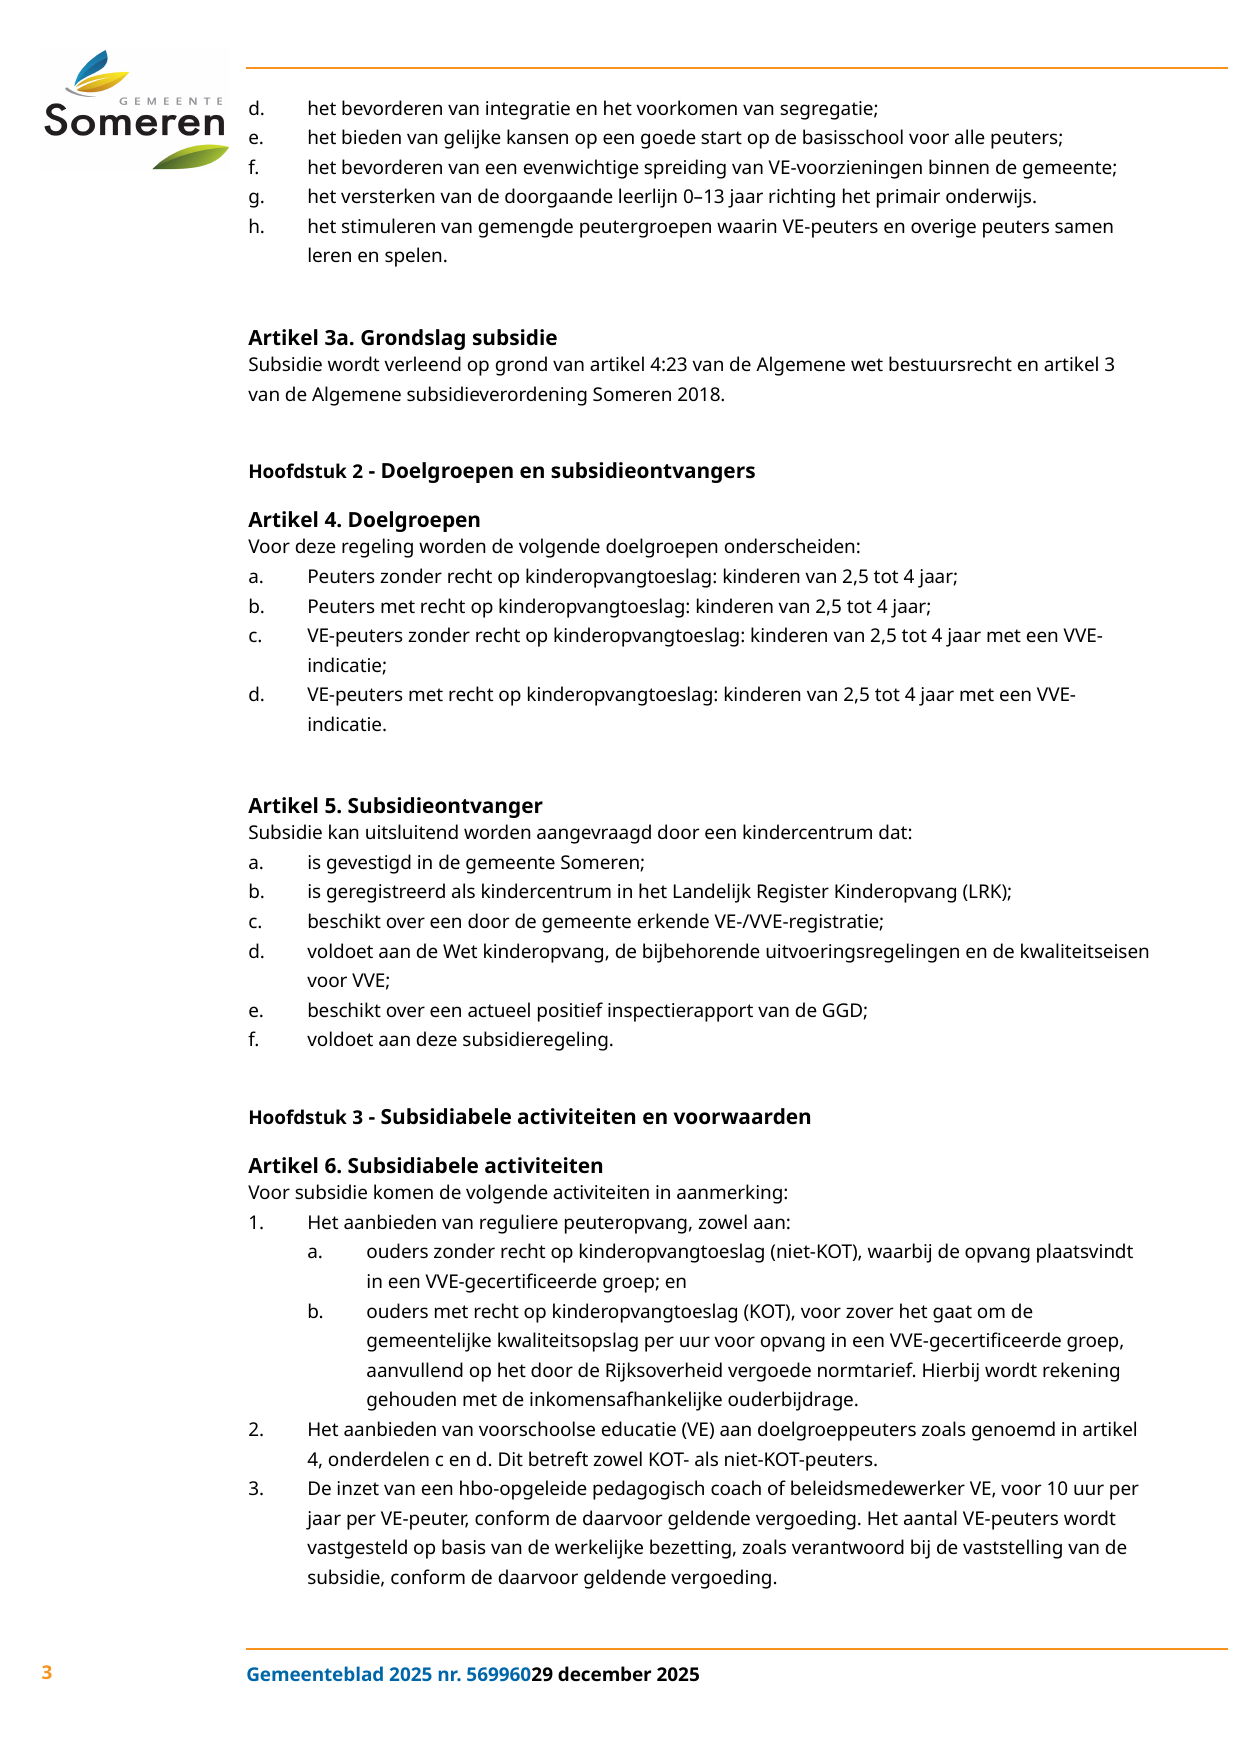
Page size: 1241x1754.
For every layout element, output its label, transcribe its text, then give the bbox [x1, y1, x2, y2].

list De inzet van een hbo-opgeleide pedagogisch coach of beleidsmedewerker VE, voor 10 uur per jaar per VE-peuter, conform de daarvoor geldende vergoeding. Het aantal VE-peuters wordt vastgesteld op basis van de werkelijke bezetting, zoals verantwoord bij de vaststelling van de subsidie, conform de daarvoor geldende vergoeding. [248, 1475, 1152, 1590]
list Het aanbieden van voorschoolse educatie (VE) aan doelgroeppeuters zoals genoemd in artikel 4, onderdelen c en d. Dit betreft zowel KOT- als niet-KOT-peuters. [248, 1416, 1152, 1472]
text Hoofdstuk 2 - Doelgroepen en subsidieontvangers [248, 456, 1152, 484]
list het versterken van de doorgaande leerlijn 0–13 jaar richting het primair onderwijs. [248, 183, 1152, 209]
text Subsidie wordt verleend op grond van artikel 4:23 van de Algemene wet bestuursrecht en artikel 3 van de Algemene subsidieverordening Someren 2018. [248, 351, 1152, 406]
list het stimuleren van gemengde peutergroepen waarin VE-peuters en overige peuters samen leren en spelen. [248, 213, 1152, 268]
list Peuters zonder recht op kinderopvangtoeslag: kinderen van 2,5 tot 4 jaar; [248, 563, 1152, 589]
text Voor deze regeling worden de volgende doelgroepen onderscheiden: [248, 534, 1152, 559]
list voldoet aan deze subsidieregeling. [248, 1027, 1152, 1052]
list beschikt over een door de gemeente erkende VE-/VVE-registratie; [248, 908, 1152, 934]
text Artikel 6. Subsidiabele activiteiten [248, 1151, 1152, 1179]
list ouders zonder recht op kinderopvangtoeslag (niet-KOT), waarbij de opvang plaatsvindt in een VVE-gecertificeerde groep; en [307, 1239, 1152, 1294]
text Artikel 5. Subsidieontvanger [248, 791, 1152, 819]
list is gevestigd in de gemeente Someren; [248, 849, 1152, 875]
list het bieden van gelijke kansen op een goede start op de basisschool voor alle peuters; [248, 124, 1152, 150]
list het bevorderen van integratie en het voorkomen van segregatie; [248, 95, 1152, 121]
picture [41, 47, 231, 172]
text Subsidie kan uitsluitend worden aangevraagd door een kindercentrum dat: [248, 819, 1152, 845]
list is geregistreerd als kindercentrum in het Landelijk Register Kinderopvang (LRK); [248, 879, 1152, 904]
text Artikel 3a. Grondslag subsidie [248, 323, 1152, 351]
list VE-peuters zonder recht op kinderopvangtoeslag: kinderen van 2,5 tot 4 jaar met een VVE-indicatie; [248, 622, 1152, 678]
list Peuters met recht op kinderopvangtoeslag: kinderen van 2,5 tot 4 jaar; [248, 593, 1152, 618]
text Artikel 4. Doelgroepen [248, 505, 1152, 534]
list Het aanbieden van reguliere peuteropvang, zowel aan: [248, 1209, 1152, 1235]
list ouders met recht op kinderopvangtoeslag (KOT), voor zover het gaat om de gemeentelijke kwaliteitsopslag per uur voor opvang in een VVE-gecertificeerde groep, aanvullend op het door de Rijksoverheid vergoede normtarief. Hierbij wordt rekening gehouden met de inkomensafhankelijke ouderbijdrage. [307, 1298, 1152, 1412]
text Voor subsidie komen de volgende activiteiten in aanmerking: [248, 1179, 1152, 1205]
list het bevorderen van een evenwichtige spreiding van VE-voorzieningen binnen de gemeente; [248, 154, 1152, 180]
text Hoofdstuk 3 - Subsidiabele activiteiten en voorwaarden [248, 1102, 1152, 1130]
list voldoet aan de Wet kinderopvang, de bijbehorende uitvoeringsregelingen en de kwaliteitseisen voor VVE; [248, 938, 1152, 993]
list beschikt over een actueel positief inspectierapport van de GGD; [248, 997, 1152, 1023]
list VE-peuters met recht op kinderopvangtoeslag: kinderen van 2,5 tot 4 jaar met een VVE-indicatie. [248, 682, 1152, 737]
